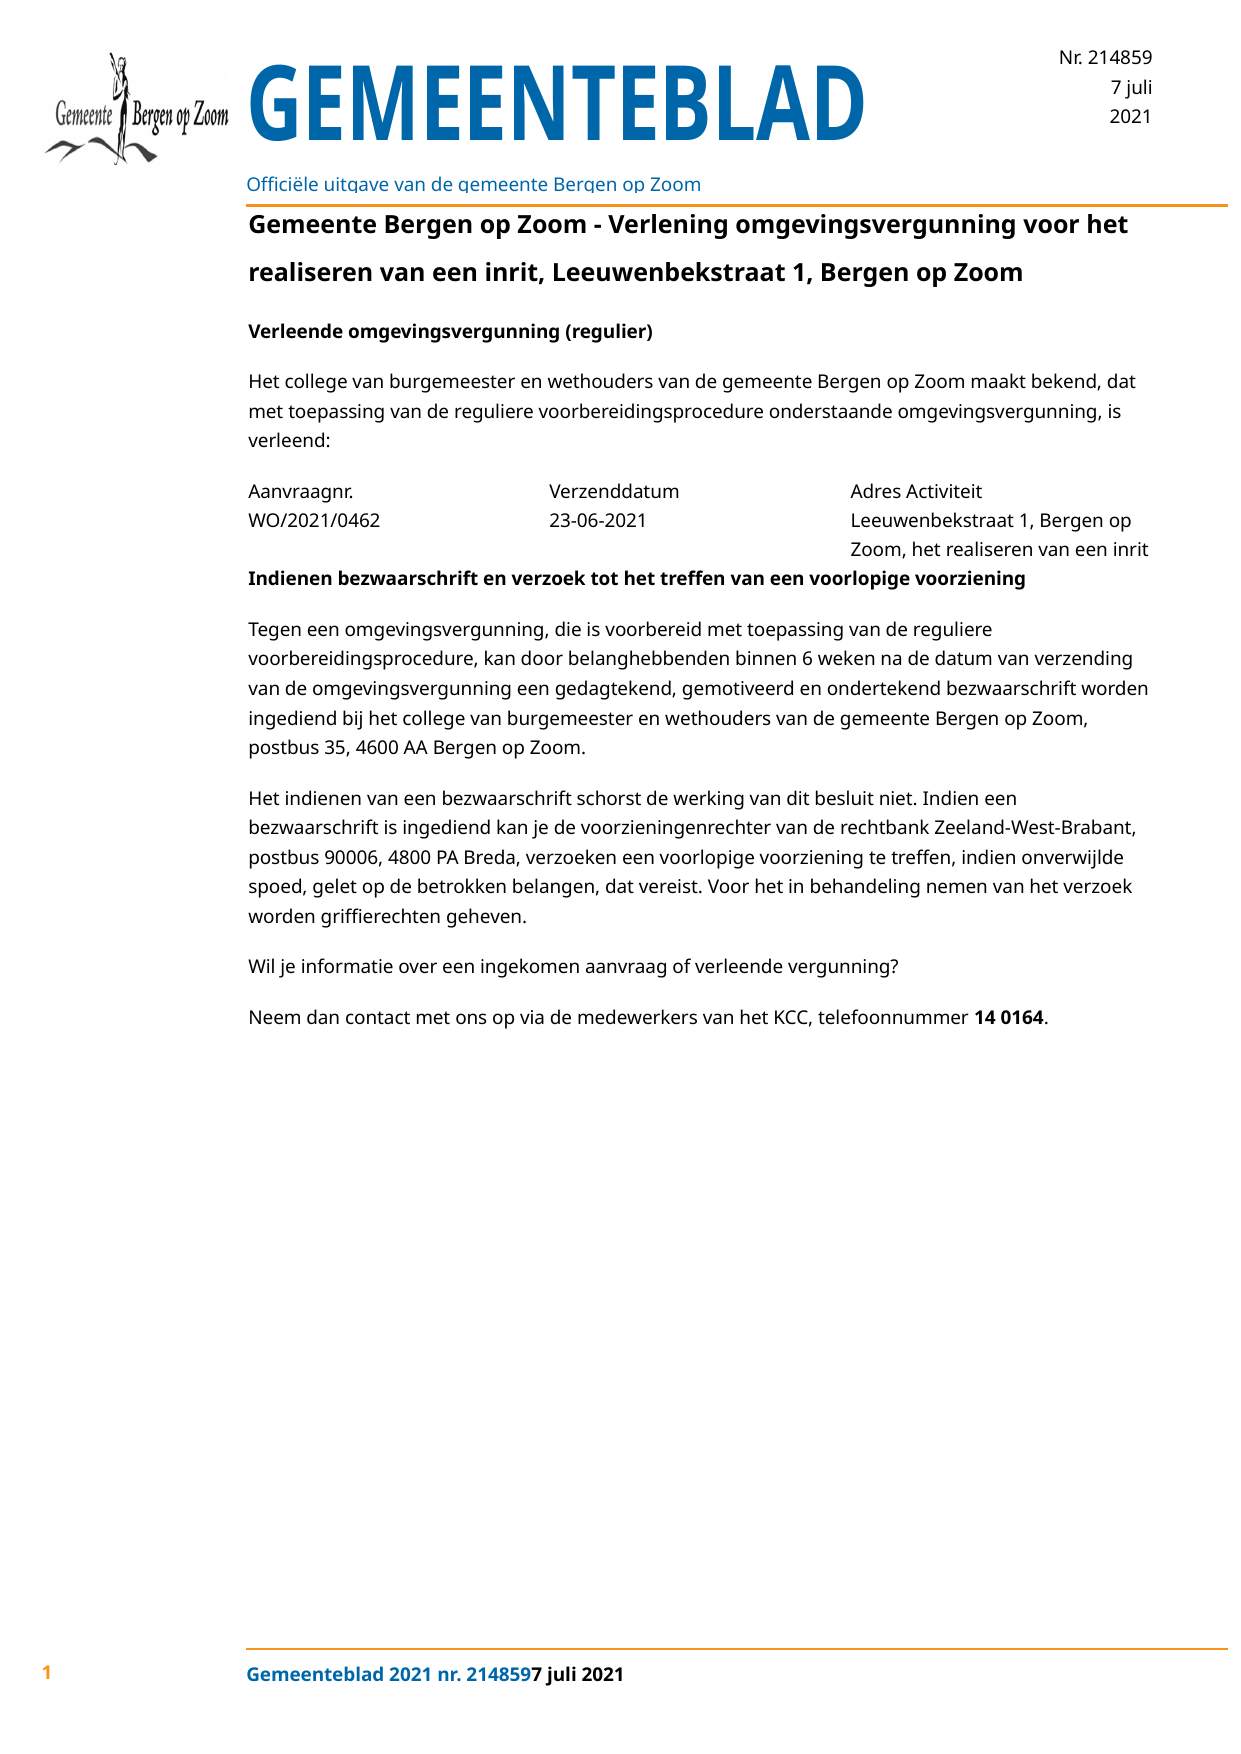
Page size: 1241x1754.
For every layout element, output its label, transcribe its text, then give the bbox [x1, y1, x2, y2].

text Het college van burgemeester en wethouders van de gemeente Bergen op Zoom maakt bekend, dat met toepassing van de reguliere voorbereidingsprocedure onderstaande omgevingsvergunning, is verleend: [248, 368, 1152, 453]
table_header 23-06-2021 [549, 507, 850, 562]
text Gemeente Bergen op Zoom - Verlening omgevingsvergunning voor het realiseren van een inrit, Leeuwenbekstraat 1, Bergen op Zoom [248, 207, 1152, 288]
table_header Adres Activiteit [850, 478, 1152, 504]
text Neem dan contact met ons op via de medewerkers van het KCC, telefoonnummer 14 0164. [248, 1004, 1152, 1030]
table_header Aanvraagnr. [248, 478, 549, 504]
table_header Verzenddatum [549, 478, 850, 504]
table_header WO/2021/0462 [248, 507, 549, 562]
text Indienen bezwaarschrift en verzoek tot het treffen van een voorlopige voorziening [248, 566, 1152, 591]
text Verleende omgevingsvergunning (regulier) [248, 318, 1152, 344]
text Het indienen van een bezwaarschrift schorst de werking van dit besluit niet. Indien een bezwaarschrift is ingediend kan je de voorzieningenrechter van de rechtbank Zeeland-West-Brabant, postbus 90006, 4800 PA Breda, verzoeken een voorlopige voorziening te treffen, indien onverwijlde spoed, gelet op de betrokken belangen, dat vereist. Voor het in behandeling nemen van het verzoek worden griffierechten geheven. [248, 785, 1152, 929]
text Tegen een omgevingsvergunning, die is voorbereid met toepassing van de reguliere voorbereidingsprocedure, kan door belanghebbenden binnen 6 weken na de datum van verzending van de omgevingsvergunning een gedagtekend, gemotiveerd en ondertekend bezwaarschrift worden ingediend bij het college van burgemeester en wethouders van de gemeente Bergen op Zoom, postbus 35, 4600 AA Bergen op Zoom. [248, 616, 1152, 760]
text Wil je informatie over een ingekomen aanvraag of verleende vergunning? [248, 953, 1152, 979]
picture [41, 47, 231, 172]
table_header Leeuwenbekstraat 1, Bergen op Zoom, het realiseren van een inrit [850, 507, 1152, 562]
